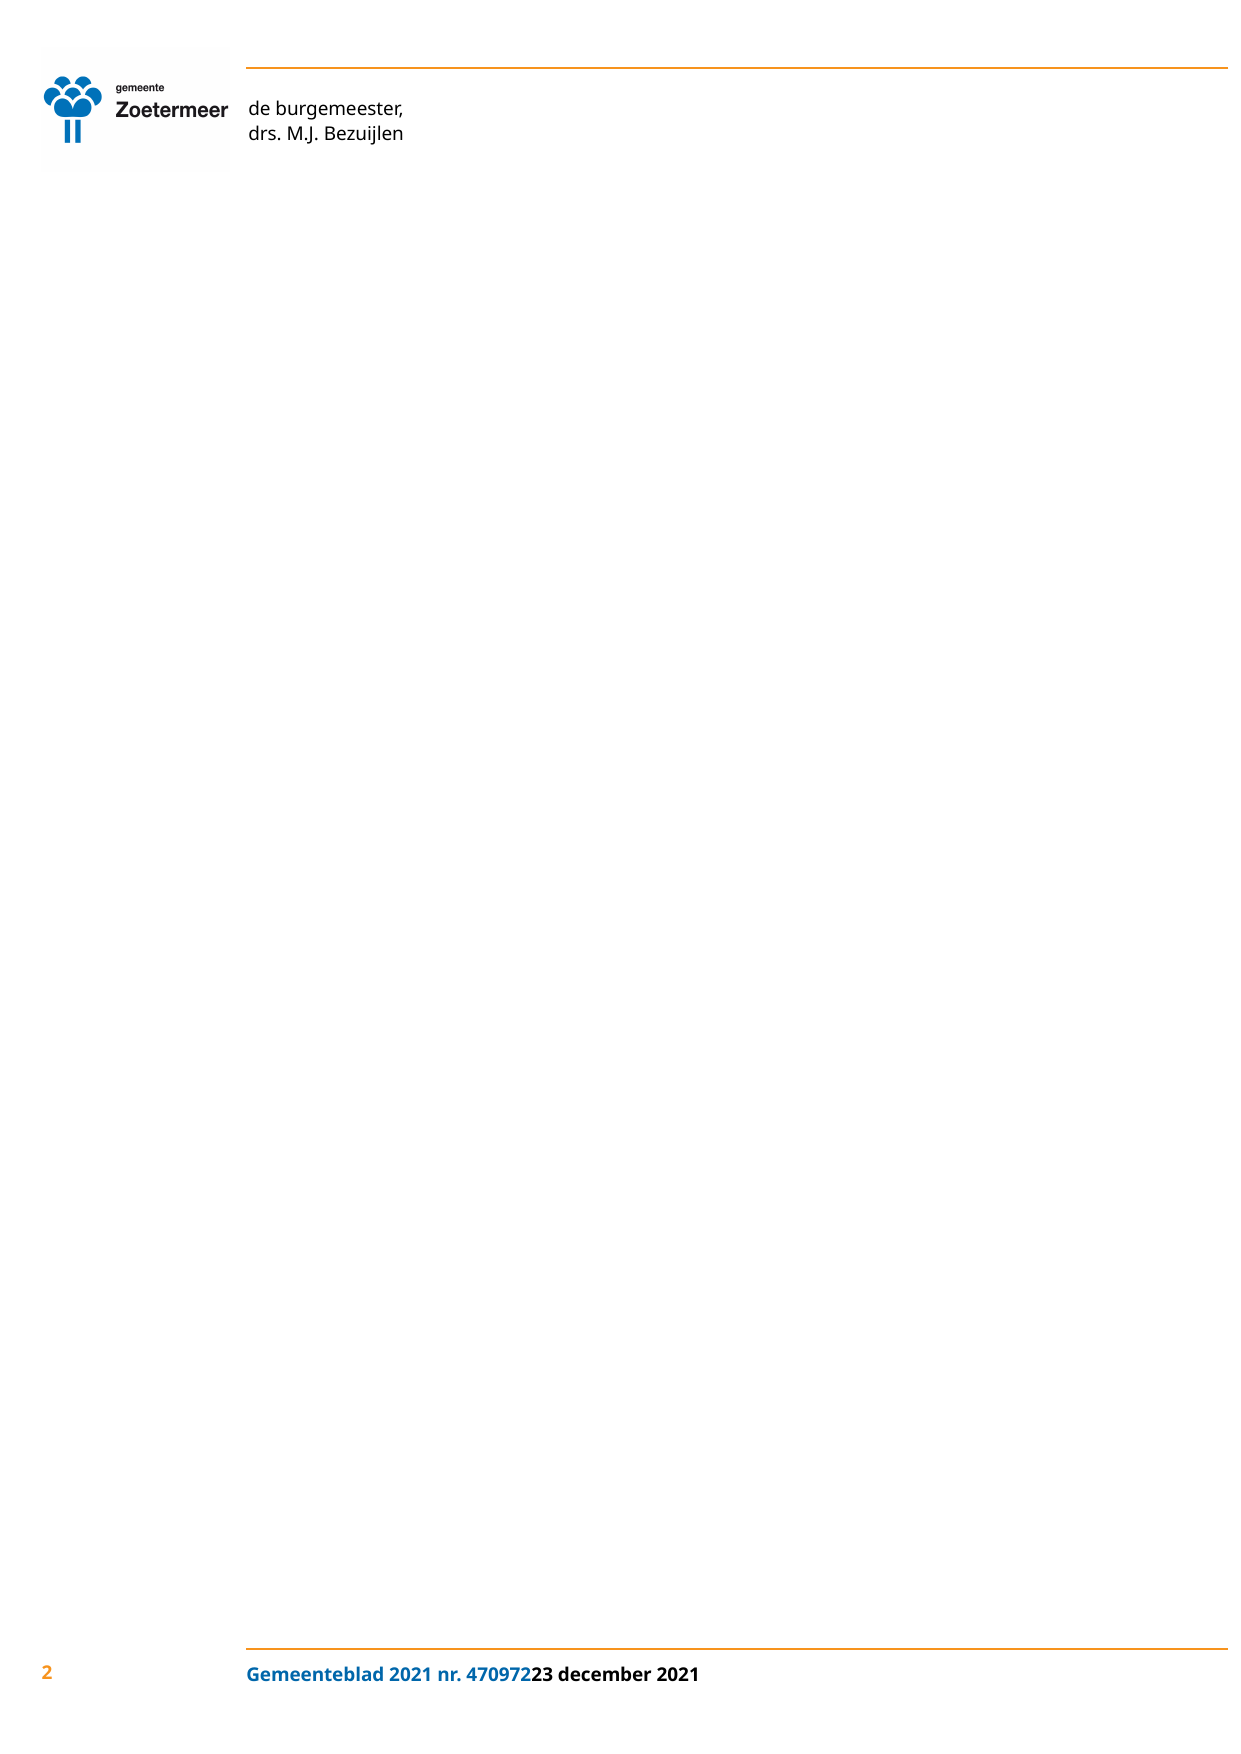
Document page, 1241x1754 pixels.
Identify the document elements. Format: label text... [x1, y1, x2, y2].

text drs. M.J. Bezuijlen [248, 121, 1152, 146]
picture [41, 47, 231, 172]
text de burgemeester, [248, 95, 1152, 121]
